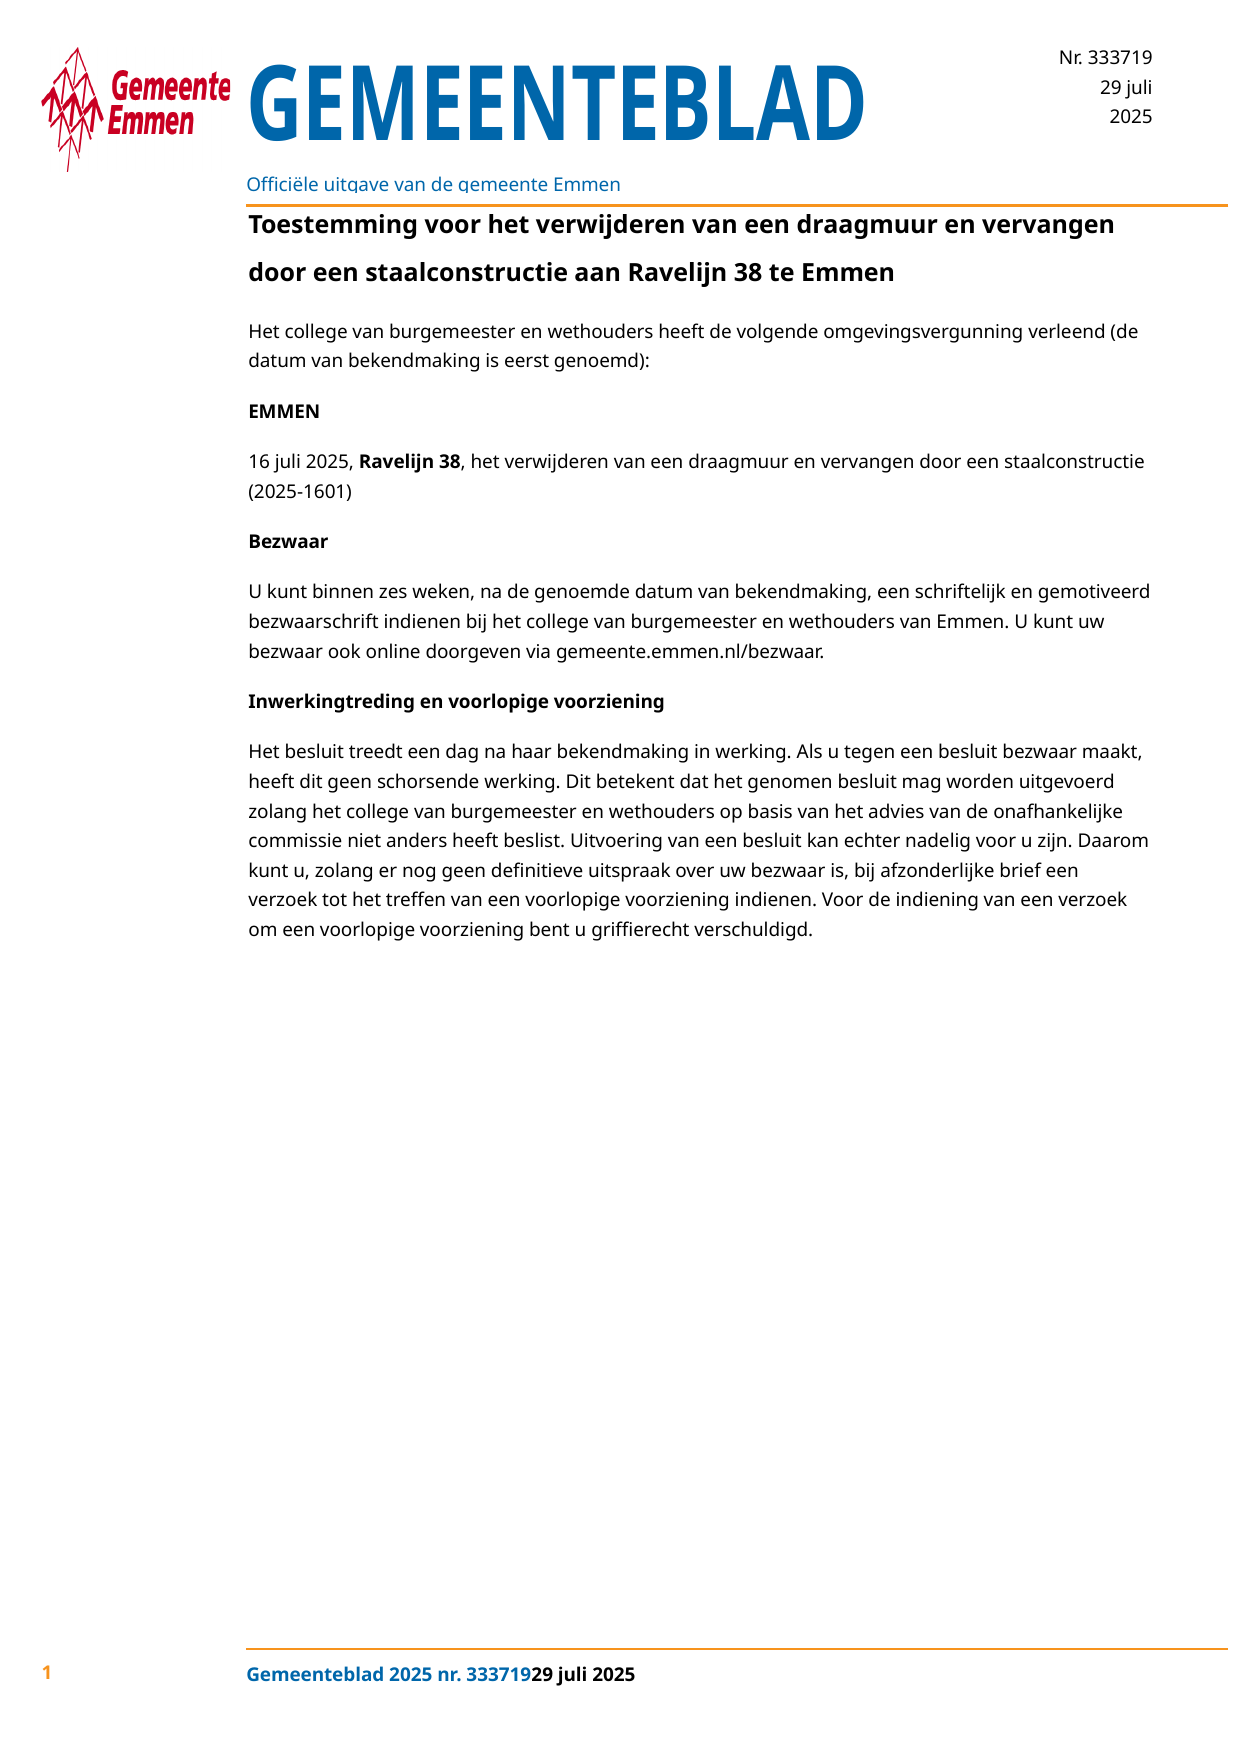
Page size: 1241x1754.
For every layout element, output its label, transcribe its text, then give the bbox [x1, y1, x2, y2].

text Toestemming voor het verwijderen van een draagmuur en vervangen door een staalconstructie aan Ravelijn 38 te Emmen [248, 207, 1152, 288]
text Het besluit treedt een dag na haar bekendmaking in werking. Als u tegen een besluit bezwaar maakt, heeft dit geen schorsende werking. Dit betekent dat het genomen besluit mag worden uitgevoerd zolang het college van burgemeester en wethouders op basis van het advies van de onafhankelijke commissie niet anders heeft beslist. Uitvoering van een besluit kan echter nadelig voor u zijn. Daarom kunt u, zolang er nog geen definitieve uitspraak over uw bezwaar is, bij afzonderlijke brief een verzoek tot het treffen van een voorlopige voorziening indienen. Voor de indiening van een verzoek om een voorlopige voorziening bent u griffierecht verschuldigd. [248, 739, 1152, 942]
picture [41, 47, 231, 172]
text EMMEN [248, 398, 1152, 424]
text Het college van burgemeester en wethouders heeft de volgende omgevingsvergunning verleend (de datum van bekendmaking is eerst genoemd): [248, 318, 1152, 373]
text U kunt binnen zes weken, na de genoemde datum van bekendmaking, een schriftelijk en gemotiveerd bezwaarschrift indienen bij het college van burgemeester en wethouders van Emmen. U kunt uw bezwaar ook online doorgeven via gemeente.emmen.nl/bezwaar. [248, 579, 1152, 664]
text Bezwaar [248, 528, 1152, 554]
text Inwerkingtreding en voorlopige voorziening [248, 688, 1152, 714]
text 16 juli 2025, Ravelijn 38, het verwijderen van een draagmuur en vervangen door een staalconstructie (2025-1601) [248, 448, 1152, 504]
